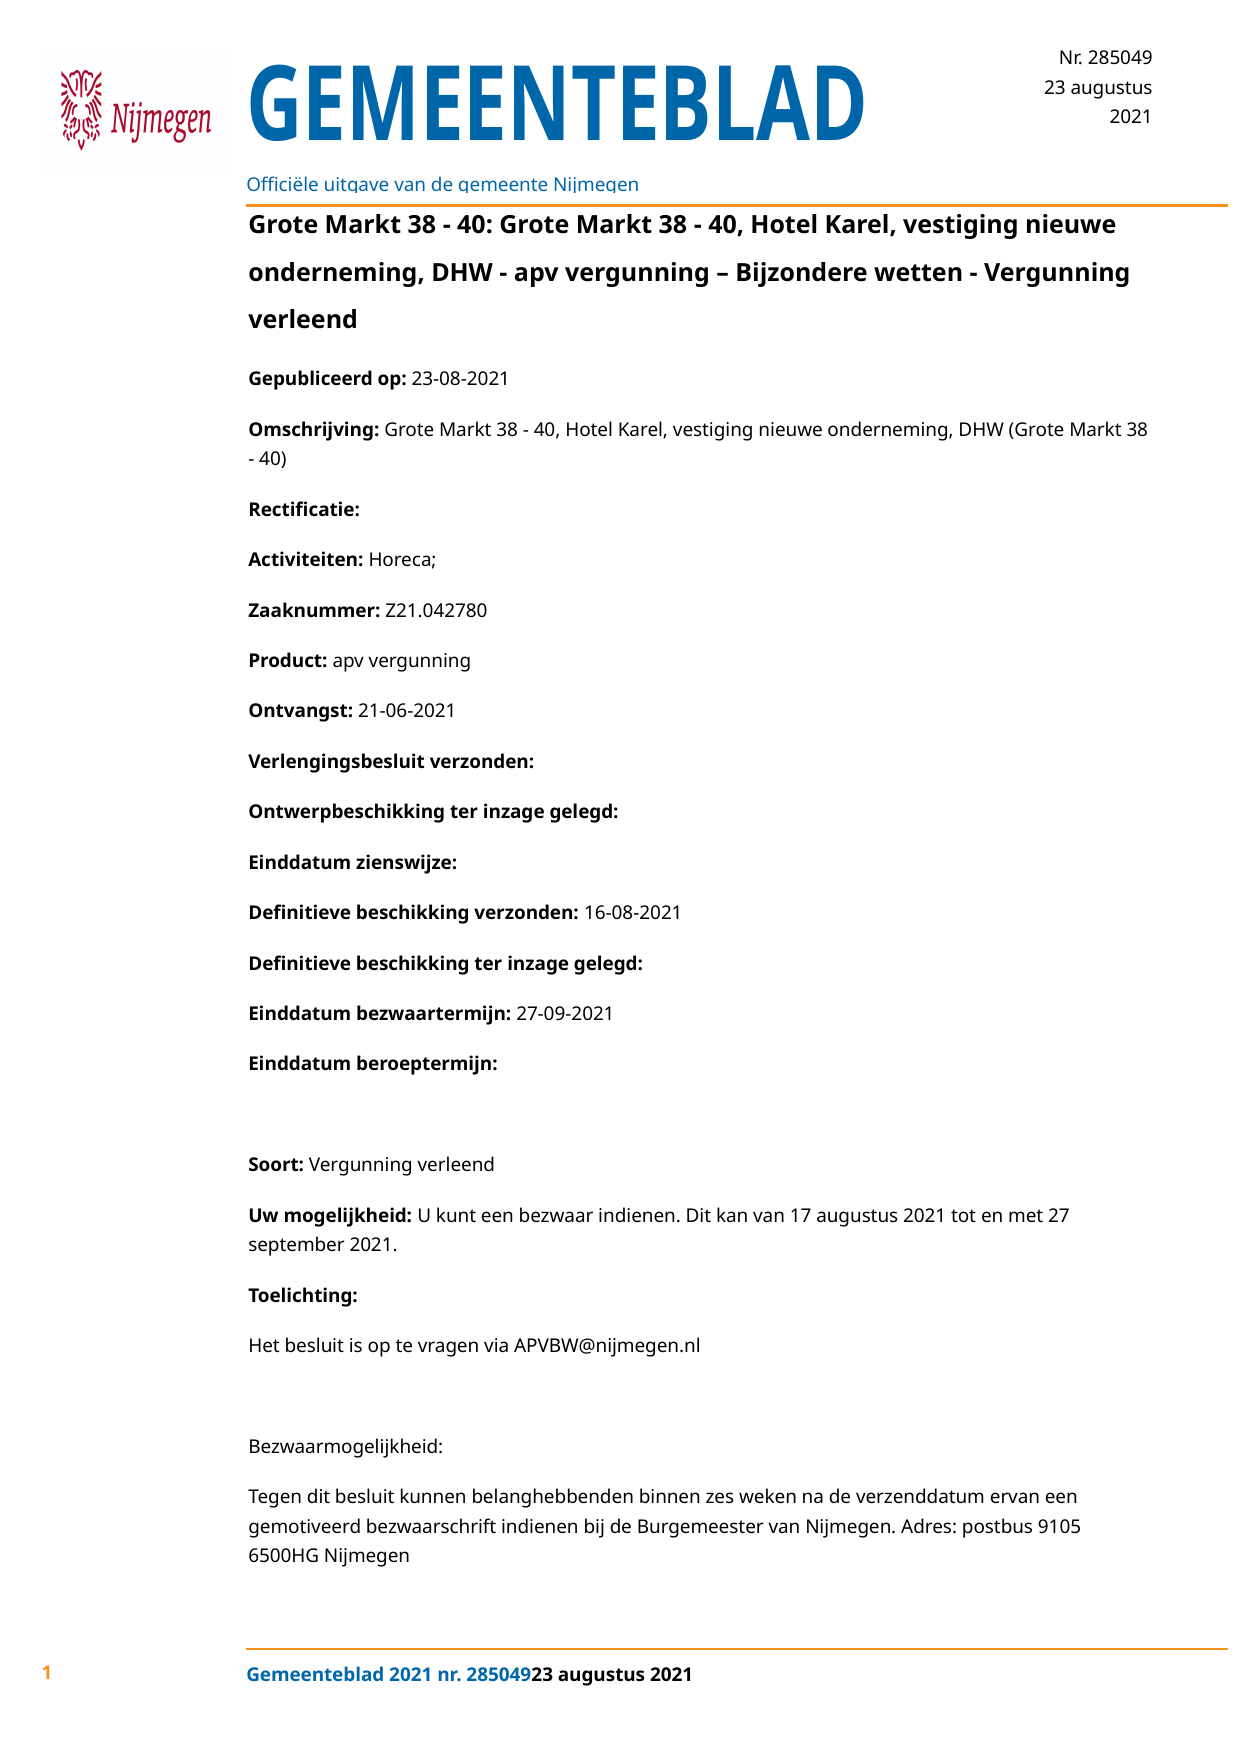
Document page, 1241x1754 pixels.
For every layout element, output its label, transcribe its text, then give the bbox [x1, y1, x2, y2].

text Het besluit is op te vragen via APVBW@nijmegen.nl [248, 1332, 1152, 1358]
text Bezwaarmogelijkheid: [248, 1433, 1152, 1459]
text Definitieve beschikking verzonden: 16-08-2021 [248, 899, 1152, 925]
text Einddatum beroeptermijn: [248, 1051, 1152, 1076]
text Grote Markt 38 - 40: Grote Markt 38 - 40, Hotel Karel, vestiging nieuwe onderneming, DHW - apv vergunning – Bijzondere wetten - Vergunning verleend [248, 207, 1152, 336]
text Rectificatie: [248, 496, 1152, 522]
text Toelichting: [248, 1282, 1152, 1307]
text Einddatum zienswijze: [248, 849, 1152, 874]
text Zaaknummer: Z21.042780 [248, 597, 1152, 622]
picture [41, 47, 231, 172]
text Verlengingsbesluit verzonden: [248, 748, 1152, 774]
text Gepubliceerd op: 23-08-2021 [248, 366, 1152, 391]
text Uw mogelijkheid: U kunt een bezwaar indienen. Dit kan van 17 augustus 2021 tot en met 27 september 2021. [248, 1202, 1152, 1257]
text Soort: Vergunning verleend [248, 1151, 1152, 1177]
text Einddatum bezwaartermijn: 27-09-2021 [248, 1000, 1152, 1026]
text Ontvangst: 21-06-2021 [248, 698, 1152, 723]
text Product: apv vergunning [248, 647, 1152, 673]
text Omschrijving: Grote Markt 38 - 40, Hotel Karel, vestiging nieuwe onderneming, DHW (Grote Markt 38 - 40) [248, 416, 1152, 471]
text Activiteiten: Horeca; [248, 546, 1152, 572]
text Tegen dit besluit kunnen belanghebbenden binnen zes weken na de verzenddatum ervan een gemotiveerd bezwaarschrift indienen bij de Burgemeester van Nijmegen. Adres: postbus 9105 6500HG Nijmegen [248, 1483, 1152, 1568]
text Definitieve beschikking ter inzage gelegd: [248, 950, 1152, 975]
text Ontwerpbeschikking ter inzage gelegd: [248, 798, 1152, 824]
